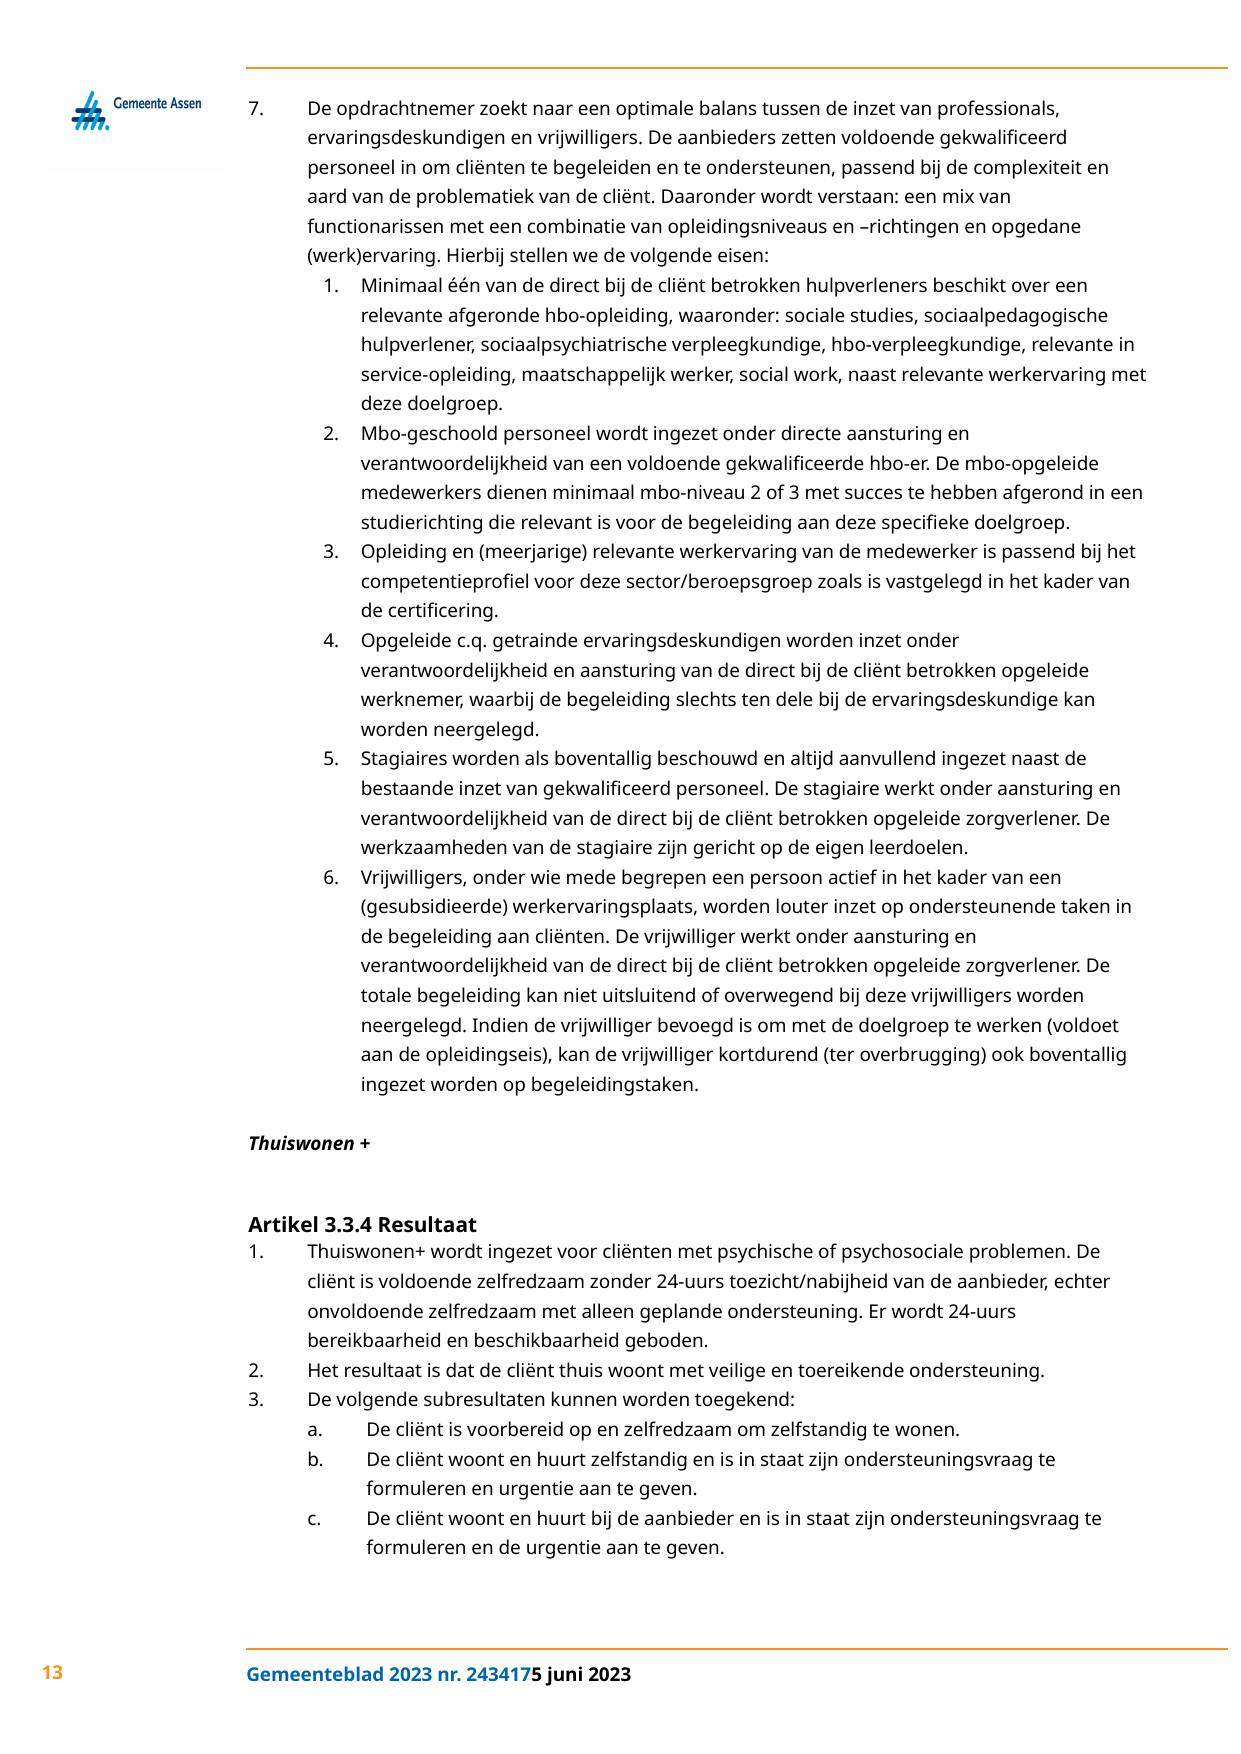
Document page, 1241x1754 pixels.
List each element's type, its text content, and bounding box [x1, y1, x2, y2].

list De opdrachtnemer zoekt naar een optimale balans tussen de inzet van professionals, ervaringsdeskundigen en vrijwilligers. De aanbieders zetten voldoende gekwalificeerd personeel in om cliënten te begeleiden en te ondersteunen, passend bij de complexiteit en aard van de problematiek van de cliënt. Daaronder wordt verstaan: een mix van functionarissen met een combinatie van opleidingsniveaus en –richtingen en opgedane (werk)ervaring. Hierbij stellen we de volgende eisen: [248, 95, 1152, 268]
list De volgende subresultaten kunnen worden toegekend: [248, 1387, 1152, 1412]
list Mbo-geschoold personeel wordt ingezet onder directe aansturing en verantwoordelijkheid van een voldoende gekwalificeerde hbo-er. De mbo-opgeleide medewerkers dienen minimaal mbo-niveau 2 of 3 met succes te hebben afgerond in een studierichting die relevant is voor de begeleiding aan deze specifieke doelgroep. [323, 420, 1152, 535]
list Vrijwilligers, onder wie mede begrepen een persoon actief in het kader van een (gesubsidieerde) werkervaringsplaats, worden louter inzet op ondersteunende taken in de begeleiding aan cliënten. De vrijwilliger werkt onder aansturing en verantwoordelijkheid van de direct bij de cliënt betrokken opgeleide zorgverlener. De totale begeleiding kan niet uitsluitend of overwegend bij deze vrijwilligers worden neergelegd. Indien de vrijwilliger bevoegd is om met de doelgroep te werken (voldoet aan de opleidingseis), kan de vrijwilliger kortdurend (ter overbrugging) ook boventallig ingezet worden op begeleidingstaken. [323, 864, 1152, 1097]
list De cliënt woont en huurt zelfstandig en is in staat zijn ondersteuningsvraag te formuleren en urgentie aan te geven. [307, 1446, 1152, 1501]
list Het resultaat is dat de cliënt thuis woont met veilige en toereikende ondersteuning. [248, 1357, 1152, 1383]
text Artikel 3.3.4 Resultaat [248, 1210, 1152, 1239]
list De cliënt woont en huurt bij de aanbieder en is in staat zijn ondersteuningsvraag te formuleren en de urgentie aan te geven. [307, 1505, 1152, 1560]
list Stagiaires worden als boventallig beschouwd en altijd aanvullend ingezet naast de bestaande inzet van gekwalificeerd personeel. De stagiaire werkt onder aansturing en verantwoordelijkheid van de direct bij de cliënt betrokken opgeleide zorgverlener. De werkzaamheden van de stagiaire zijn gericht op de eigen leerdoelen. [323, 746, 1152, 860]
list Thuiswonen+ wordt ingezet voor cliënten met psychische of psychosociale problemen. De cliënt is voldoende zelfredzaam zonder 24-uurs toezicht/nabijheid van de aanbieder, echter onvoldoende zelfredzaam met alleen geplande ondersteuning. Er wordt 24-uurs bereikbaarheid en beschikbaarheid geboden. [248, 1239, 1152, 1353]
list Opgeleide c.q. getrainde ervaringsdeskundigen worden inzet onder verantwoordelijkheid en aansturing van de direct bij de cliënt betrokken opgeleide werknemer, waarbij de begeleiding slechts ten dele bij de ervaringsdeskundige kan worden neergelegd. [323, 627, 1152, 742]
list Minimaal één van de direct bij de cliënt betrokken hulpverleners beschikt over een relevante afgeronde hbo-opleiding, waaronder: sociale studies, sociaalpedagogische hulpverlener, sociaalpsychiatrische verpleegkundige, hbo-verpleegkundige, relevante in service-opleiding, maatschappelijk werker, social work, naast relevante werkervaring met deze doelgroep. [323, 272, 1152, 416]
picture [41, 47, 231, 172]
list De cliënt is voorbereid op en zelfredzaam om zelfstandig te wonen. [307, 1416, 1152, 1442]
text Thuiswonen + [248, 1130, 1152, 1156]
list Opleiding en (meerjarige) relevante werkervaring van de medewerker is passend bij het competentieprofiel voor deze sector/beroepsgroep zoals is vastgelegd in het kader van de certificering. [323, 538, 1152, 623]
